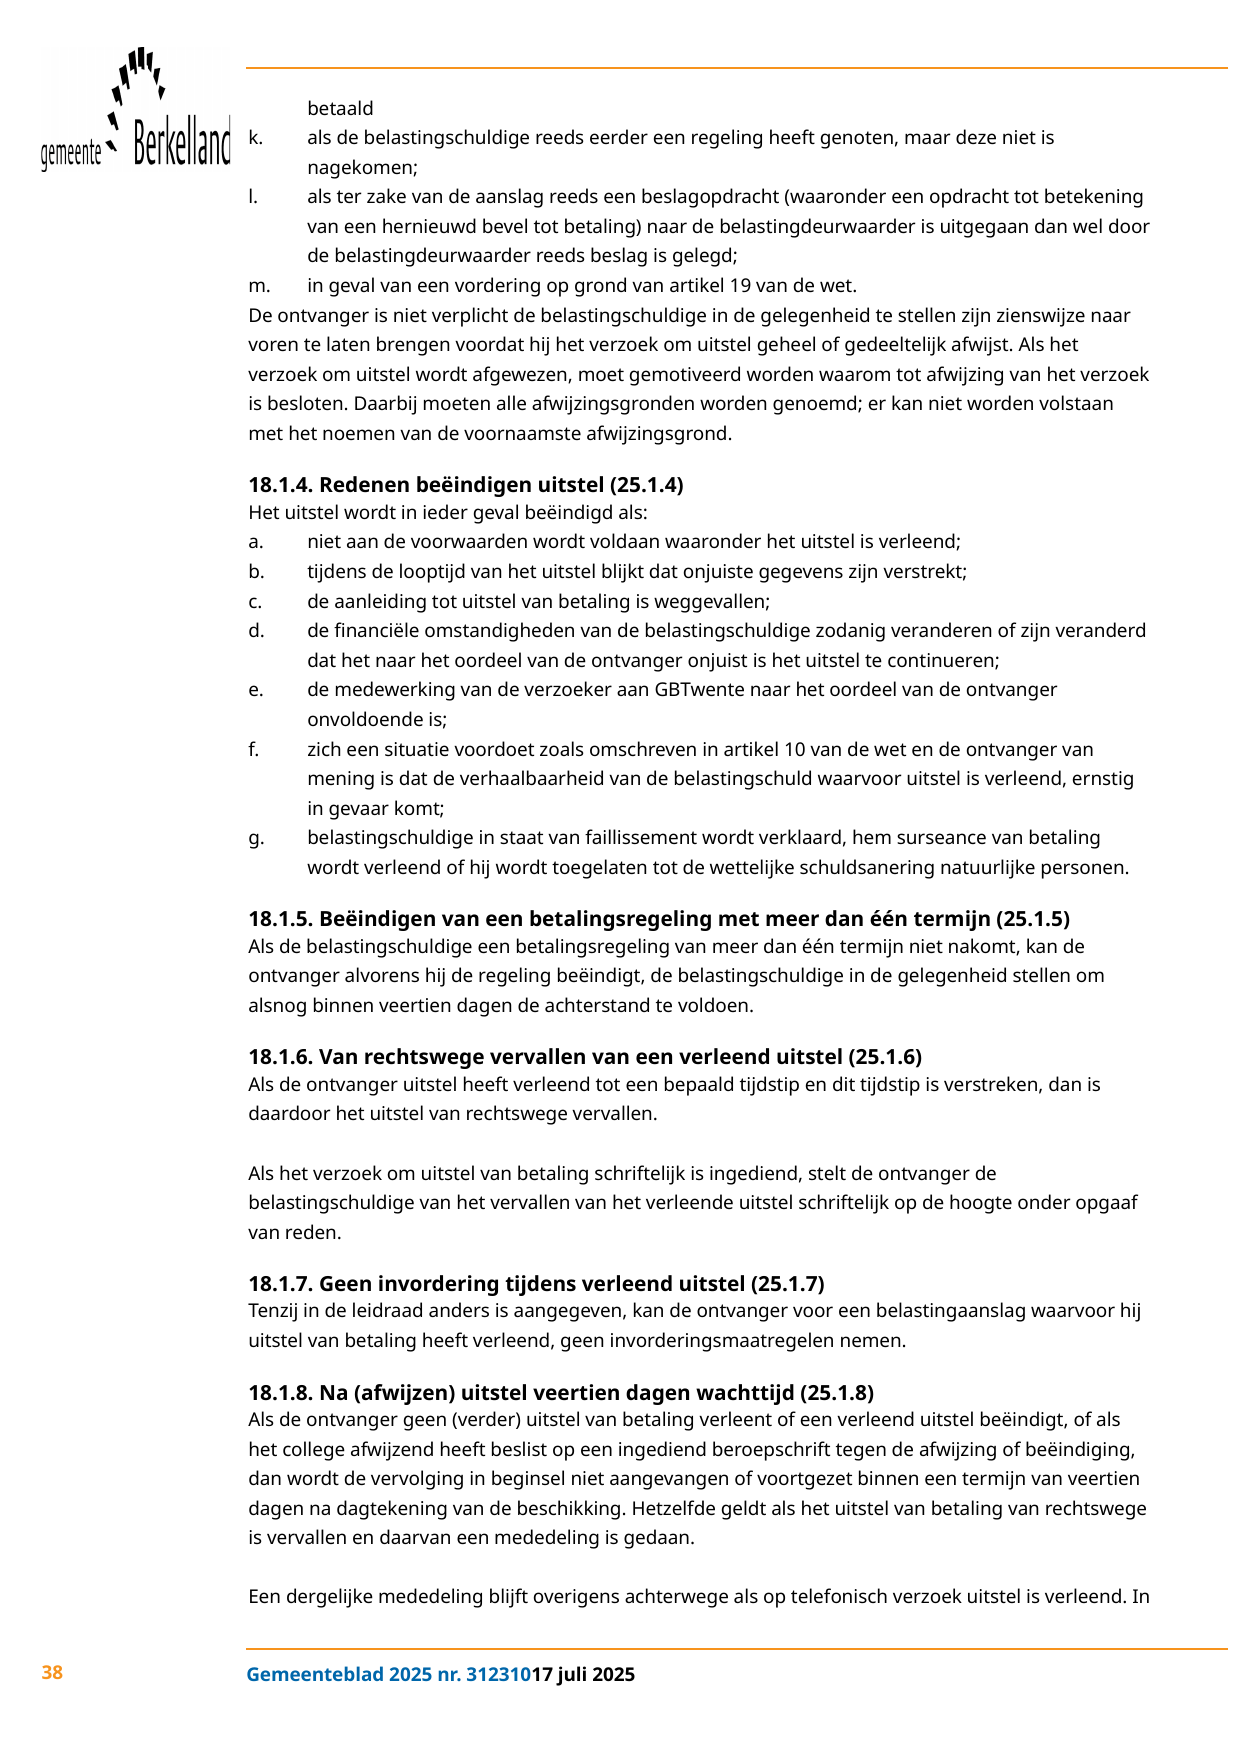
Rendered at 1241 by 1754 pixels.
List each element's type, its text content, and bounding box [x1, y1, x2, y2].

text 18.1.4. Redenen beëindigen uitstel (25.1.4) [248, 471, 1152, 499]
list in geval van een vordering op grond van artikel 19 van de wet. [248, 272, 1152, 298]
text 18.1.8. Na (afwijzen) uitstel veertien dagen wachttijd (25.1.8) [248, 1378, 1152, 1406]
text De ontvanger is niet verplicht de belastingschuldige in de gelegenheid te stellen zijn zienswijze naar voren te laten brengen voordat hij het verzoek om uitstel geheel of gedeeltelijk afwijst. Als het verzoek om uitstel wordt afgewezen, moet gemotiveerd worden waarom tot afwijzing van het verzoek is besloten. Daarbij moeten alle afwijzingsgronden worden genoemd; er kan niet worden volstaan met het noemen van de voornaamste afwijzingsgrond. [248, 302, 1152, 446]
text 18.1.6. Van rechtswege vervallen van een verleend uitstel (25.1.6) [248, 1042, 1152, 1071]
list de medewerking van de verzoeker aan GBTwente naar het oordeel van de ontvanger onvoldoende is; [248, 677, 1152, 732]
list de financiële omstandigheden van de belastingschuldige zodanig veranderen of zijn veranderd dat het naar het oordeel van de ontvanger onjuist is het uitstel te continueren; [248, 617, 1152, 673]
list als de belastingschuldige reeds eerder een regeling heeft genoten, maar deze niet is nagekomen; [248, 124, 1152, 180]
text Het uitstel wordt in ieder geval beëindigd als: [248, 499, 1152, 525]
list belastingschuldige in staat van faillissement wordt verklaard, hem surseance van betaling wordt verleend of hij wordt toegelaten tot de wettelijke schuldsanering natuurlijke personen. [248, 824, 1152, 880]
picture [41, 47, 231, 172]
list zich een situatie voordoet zoals omschreven in artikel 10 van de wet en de ontvanger van mening is dat de verhaalbaarheid van de belastingschuld waarvoor uitstel is verleend, ernstig in gevaar komt; [248, 736, 1152, 821]
text Als de ontvanger geen (verder) uitstel van betaling verleent of een verleend uitstel beëindigt, of als het college afwijzend heeft beslist op een ingediend beroepschrift tegen de afwijzing of beëindiging, dan wordt de vervolging in beginsel niet aangevangen of voortgezet binnen een termijn van veertien dagen na dagtekening van de beschikking. Hetzelfde geldt als het uitstel van betaling van rechtswege is vervallen en daarvan een mededeling is gedaan. [248, 1406, 1152, 1550]
list niet aan de voorwaarden wordt voldaan waaronder het uitstel is verleend; [248, 529, 1152, 554]
text Een dergelijke mededeling blijft overigens achterwege als op telefonisch verzoek uitstel is verleend. In [248, 1584, 1152, 1609]
text 18.1.5. Beëindigen van een betalingsregeling met meer dan één termijn (25.1.5) [248, 904, 1152, 933]
text Tenzij in de leidraad anders is aangegeven, kan de ontvanger voor een belastingaanslag waarvoor hij uitstel van betaling heeft verleend, geen invorderingsmaatregelen nemen. [248, 1298, 1152, 1353]
list de aanleiding tot uitstel van betaling is weggevallen; [248, 588, 1152, 613]
list betaald [248, 95, 1152, 121]
list tijdens de looptijd van het uitstel blijkt dat onjuiste gegevens zijn verstrekt; [248, 558, 1152, 584]
text Als de ontvanger uitstel heeft verleend tot een bepaald tijdstip en dit tijdstip is verstreken, dan is daardoor het uitstel van rechtswege vervallen. [248, 1071, 1152, 1126]
text Als de belastingschuldige een betalingsregeling van meer dan één termijn niet nakomt, kan de ontvanger alvorens hij de regeling beëindigt, de belastingschuldige in de gelegenheid stellen om alsnog binnen veertien dagen de achterstand te voldoen. [248, 933, 1152, 1018]
text Als het verzoek om uitstel van betaling schriftelijk is ingediend, stelt de ontvanger de belastingschuldige van het vervallen van het verleende uitstel schriftelijk op de hoogte onder opgaaf van reden. [248, 1160, 1152, 1244]
list als ter zake van de aanslag reeds een beslagopdracht (waaronder een opdracht tot betekening van een hernieuwd bevel tot betaling) naar de belastingdeurwaarder is uitgegaan dan wel door de belastingdeurwaarder reeds beslag is gelegd; [248, 183, 1152, 268]
text 18.1.7. Geen invordering tijdens verleend uitstel (25.1.7) [248, 1269, 1152, 1298]
